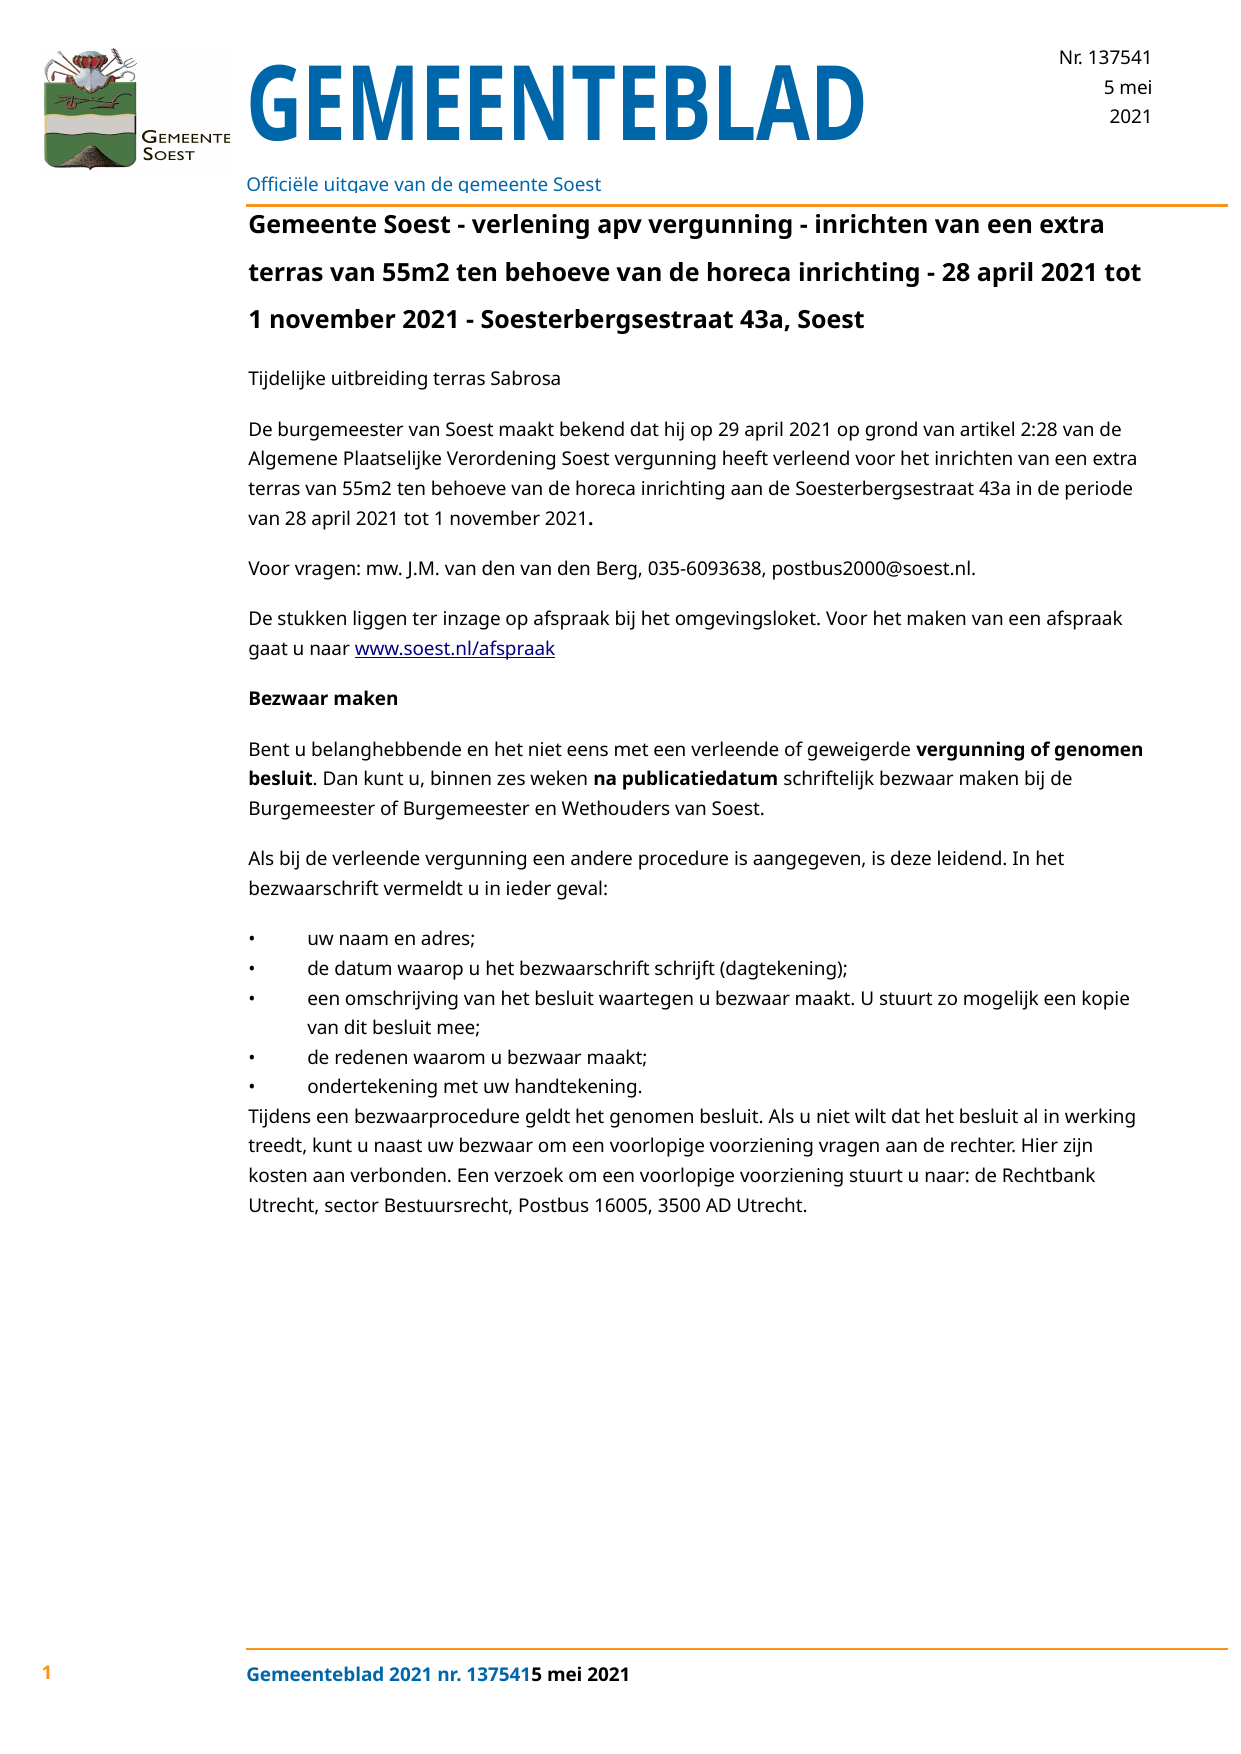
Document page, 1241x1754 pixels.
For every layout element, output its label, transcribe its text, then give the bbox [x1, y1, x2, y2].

list de datum waarop u het bezwaarschrift schrijft (dagtekening); [248, 955, 1152, 981]
text Tijdens een bezwaarprocedure geldt het genomen besluit. Als u niet wilt dat het besluit al in werking treedt, kunt u naast uw bezwaar om een voorlopige voorziening vragen aan de rechter. Hier zijn kosten aan verbonden. Een verzoek om een voorlopige voorziening stuurt u naar: de Rechtbank Utrecht, sector Bestuursrecht, Postbus 16005, 3500 AD Utrecht. [248, 1103, 1152, 1217]
list een omschrijving van het besluit waartegen u bezwaar maakt. U stuurt zo mogelijk een kopie van dit besluit mee; [248, 985, 1152, 1040]
text Bent u belanghebbende en het niet eens met een verleende of geweigerde vergunning of genomen besluit. Dan kunt u, binnen zes weken na publicatiedatum schriftelijk bezwaar maken bij de Burgemeester of Burgemeester en Wethouders van Soest. [248, 736, 1152, 821]
picture [41, 47, 231, 172]
text Als bij de verleende vergunning een andere procedure is aangegeven, is deze leidend. In het bezwaarschrift vermeldt u in ieder geval: [248, 846, 1152, 901]
text Gemeente Soest - verlening apv vergunning - inrichten van een extra terras van 55m2 ten behoeve van de horeca inrichting - 28 april 2021 tot 1 november 2021 - Soesterbergsestraat 43a, Soest [248, 207, 1152, 336]
list uw naam en adres; [248, 926, 1152, 951]
list ondertekening met uw handtekening. [248, 1073, 1152, 1099]
text Tijdelijke uitbreiding terras Sabrosa [248, 366, 1152, 391]
text De stukken liggen ter inzage op afspraak bij het omgevingsloket. Voor het maken van een afspraak gaat u naar www.soest.nl/afspraak [248, 606, 1152, 661]
text Voor vragen: mw. J.M. van den van den Berg, 035-6093638, postbus2000@soest.nl. [248, 555, 1152, 581]
list de redenen waarom u bezwaar maakt; [248, 1044, 1152, 1069]
text Bezwaar maken [248, 686, 1152, 711]
text De burgemeester van Soest maakt bekend dat hij op 29 april 2021 op grond van artikel 2:28 van de Algemene Plaatselijke Verordening Soest vergunning heeft verleend voor het inrichten van een extra terras van 55m2 ten behoeve van de horeca inrichting aan de Soesterbergsestraat 43a in de periode van 28 april 2021 tot 1 november 2021. [248, 416, 1152, 530]
